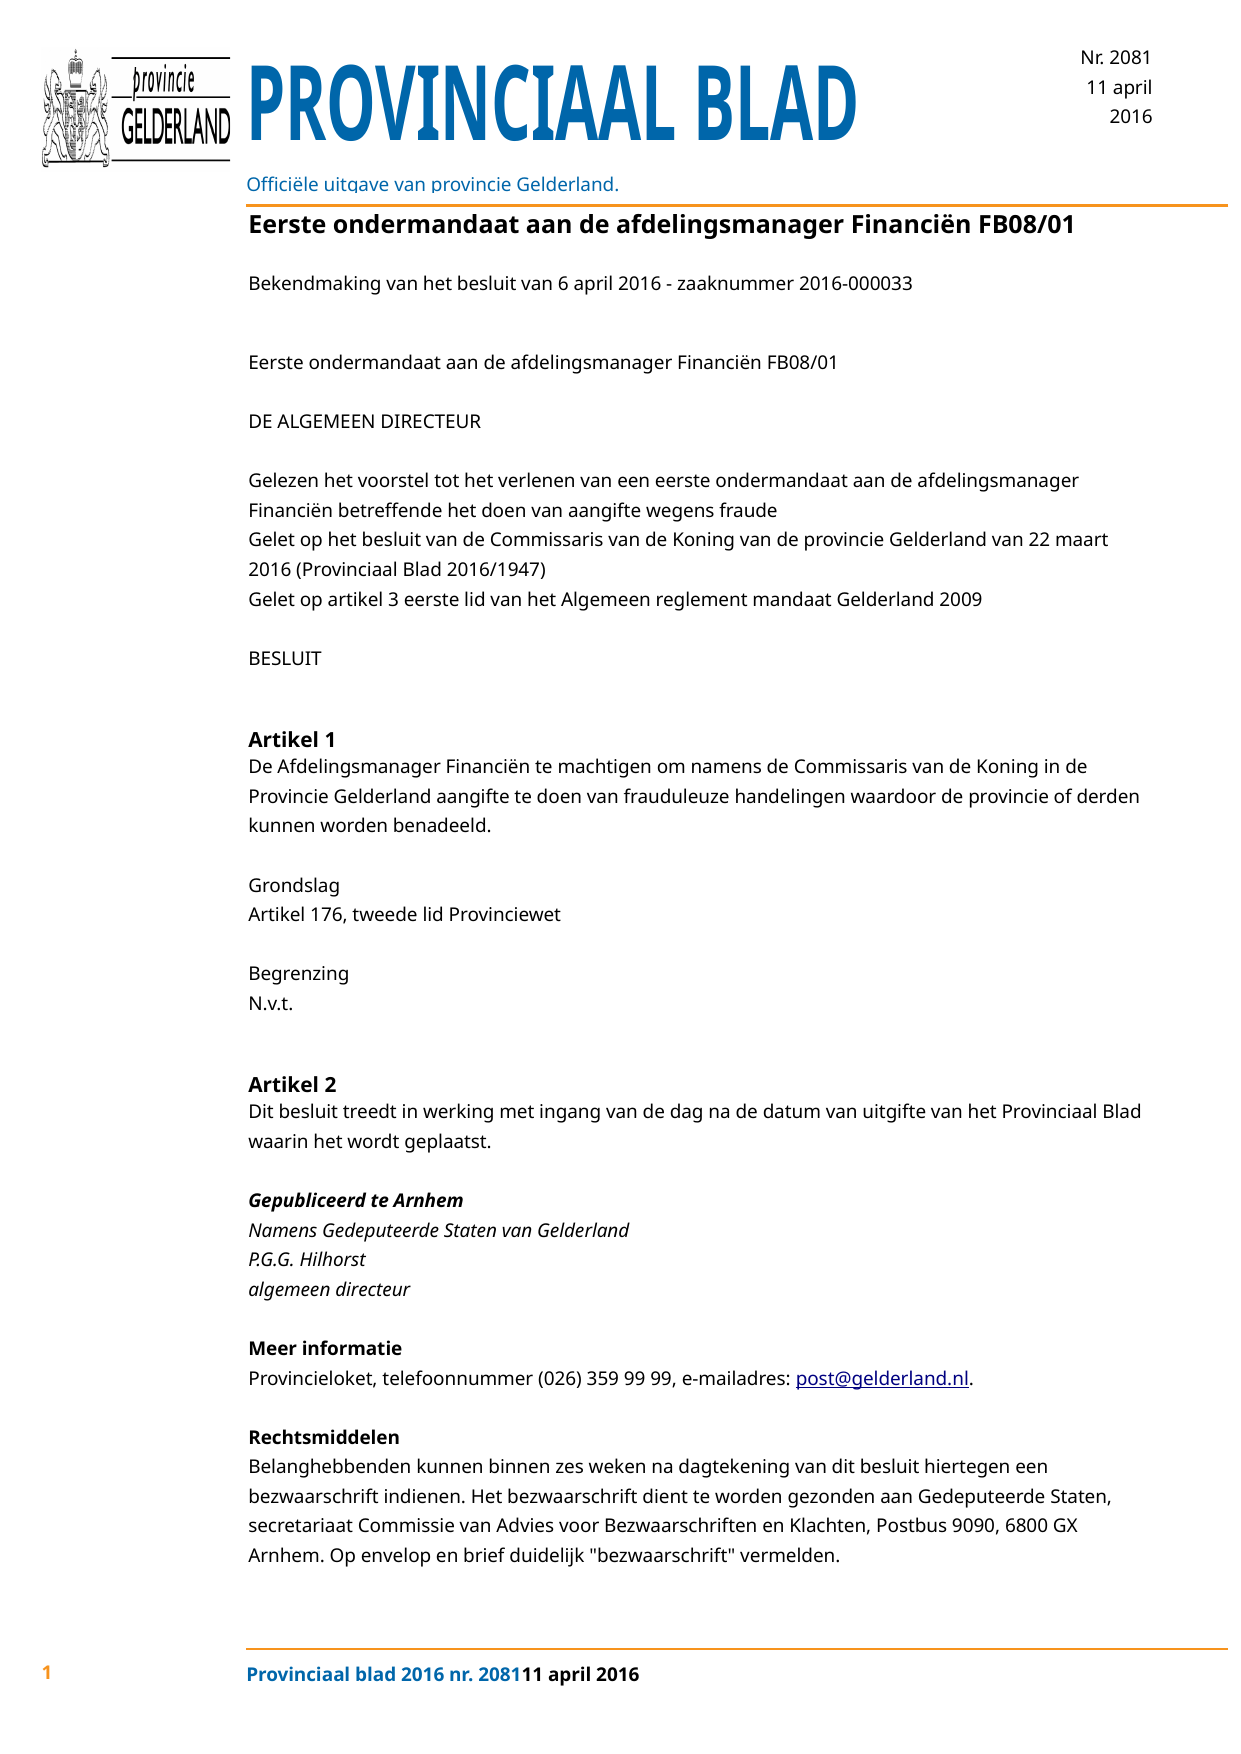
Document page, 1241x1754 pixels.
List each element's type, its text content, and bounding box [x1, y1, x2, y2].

text Provincieloket, telefoonnummer (026) 359 99 99, e-mailadres: post@gelderland.nl. [248, 1365, 1152, 1391]
text Meer informatie [248, 1335, 1152, 1361]
text Gelezen het voorstel tot het verlenen van een eerste ondermandaat aan de afdelingsmanager Financiën betreffende het doen van aangifte wegens fraude [248, 467, 1152, 523]
text DE ALGEMEEN DIRECTEUR [248, 408, 1152, 434]
text Begrenzing [248, 961, 1152, 986]
text Bekendmaking van het besluit van 6 april 2016 - zaaknummer 2016-000033 [248, 270, 1152, 296]
text Gelet op artikel 3 eerste lid van het Algemeen reglement mandaat Gelderland 2009 [248, 586, 1152, 612]
picture [41, 47, 231, 172]
text Dit besluit treedt in werking met ingang van de dag na de datum van uitgifte van het Provinciaal Blad waarin het wordt geplaatst. [248, 1098, 1152, 1154]
text Artikel 176, tweede lid Provinciewet [248, 901, 1152, 927]
text Rechtsmiddelen [248, 1424, 1152, 1450]
text Grondslag [248, 872, 1152, 897]
text Eerste ondermandaat aan de afdelingsmanager Financiën FB08/01 [248, 349, 1152, 375]
text algemeen directeur [248, 1276, 1152, 1302]
text Artikel 2 [248, 1070, 1152, 1098]
text Gepubliceerd te Arnhem [248, 1187, 1152, 1213]
text Namens Gedeputeerde Staten van Gelderland [248, 1217, 1152, 1243]
text BESLUIT [248, 645, 1152, 671]
text P.G.G. Hilhorst [248, 1246, 1152, 1272]
text Gelet op het besluit van de Commissaris van de Koning van de provincie Gelderland van 22 maart 2016 (Provinciaal Blad 2016/1947) [248, 527, 1152, 582]
text Eerste ondermandaat aan de afdelingsmanager Financiën FB08/01 [248, 207, 1152, 241]
text Artikel 1 [248, 725, 1152, 753]
text Belanghebbenden kunnen binnen zes weken na dagtekening van dit besluit hiertegen een bezwaarschrift indienen. Het bezwaarschrift dient te worden gezonden aan Gedeputeerde Staten, secretariaat Commissie van Advies voor Bezwaarschriften en Klachten, Postbus 9090, 6800 GX Arnhem. Op envelop en brief duidelijk "bezwaarschrift" vermelden. [248, 1453, 1152, 1568]
text N.v.t. [248, 990, 1152, 1016]
text De Afdelingsmanager Financiën te machtigen om namens de Commissaris van de Koning in de Provincie Gelderland aangifte te doen van frauduleuze handelingen waardoor de provincie of derden kunnen worden benadeeld. [248, 753, 1152, 838]
